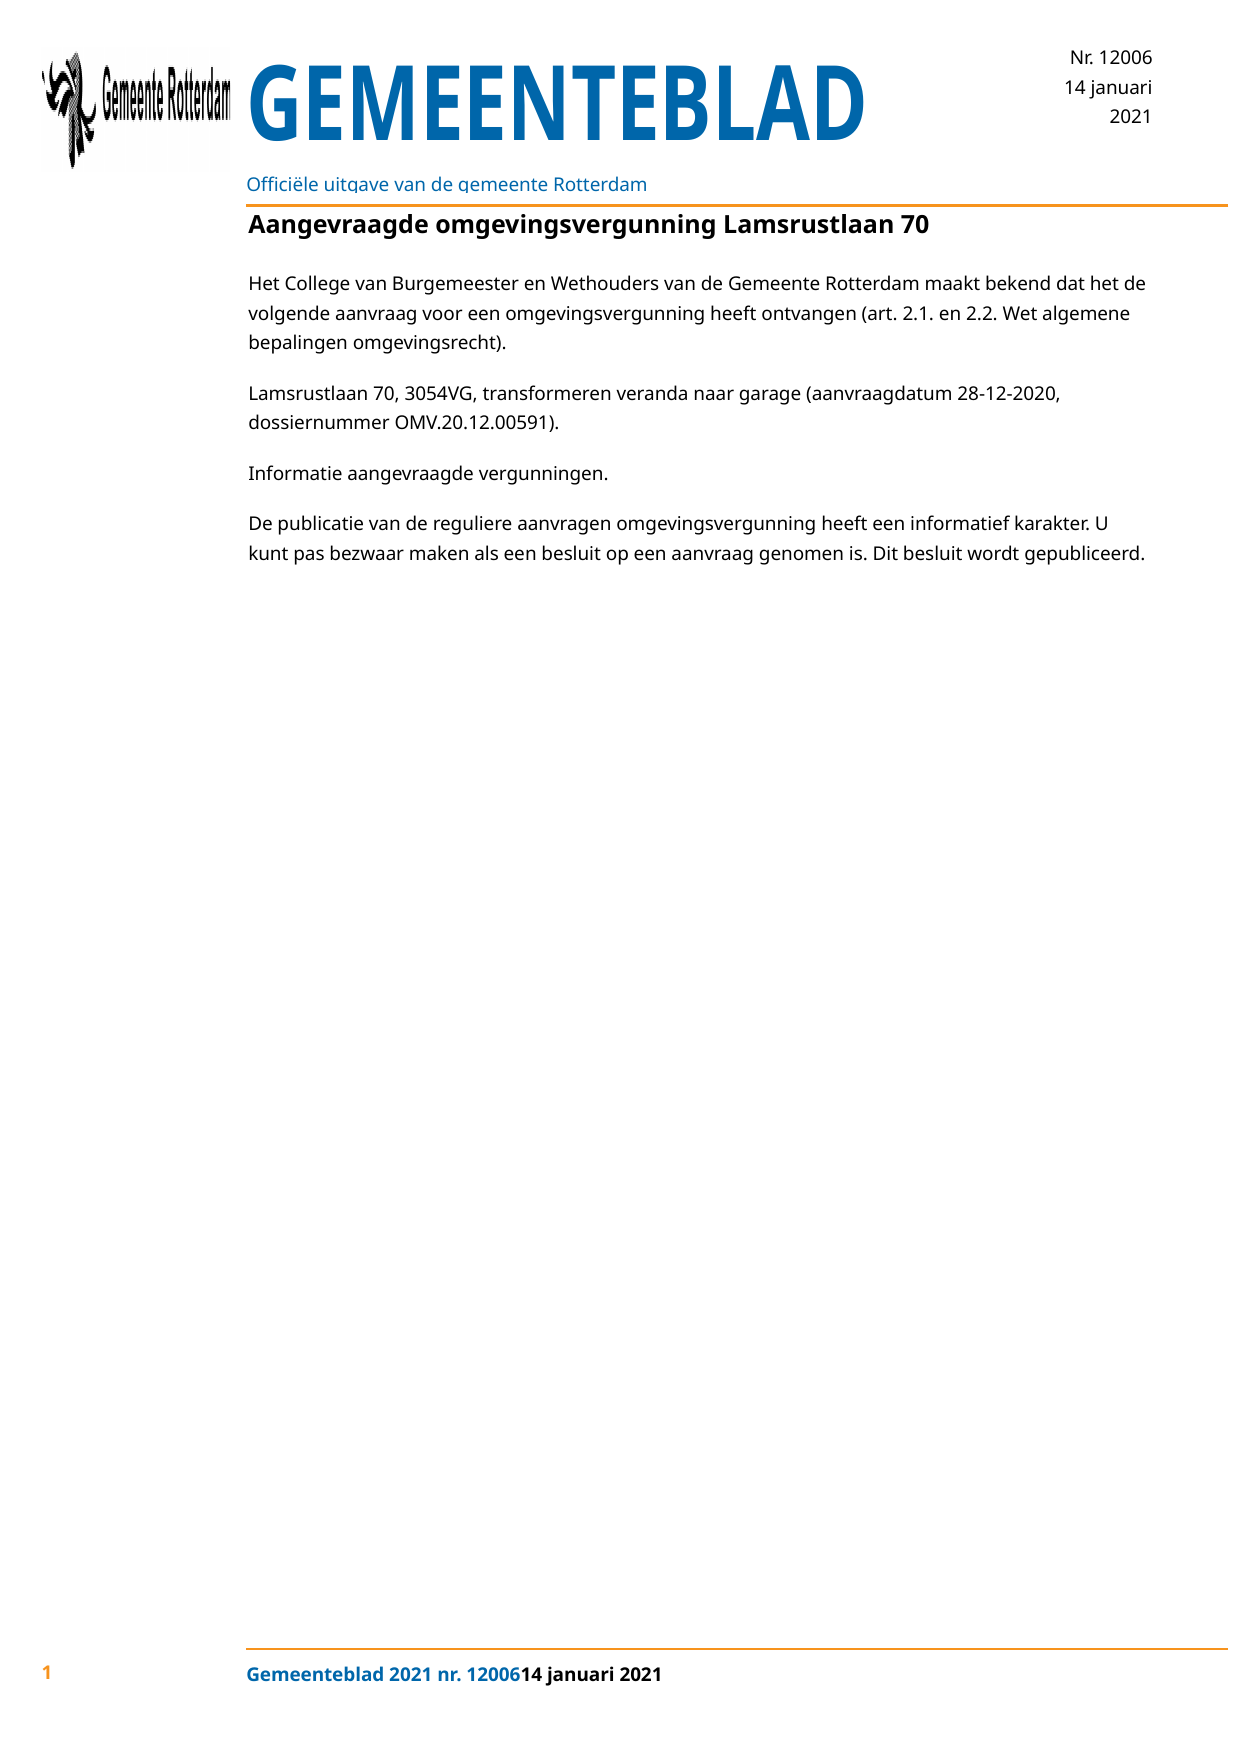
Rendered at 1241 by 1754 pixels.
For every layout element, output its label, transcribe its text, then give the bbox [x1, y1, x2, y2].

text Het College van Burgemeester en Wethouders van de Gemeente Rotterdam maakt bekend dat het de volgende aanvraag voor een omgevingsvergunning heeft ontvangen (art. 2.1. en 2.2. Wet algemene bepalingen omgevingsrecht). [248, 270, 1152, 355]
text Aangevraagde omgevingsvergunning Lamsrustlaan 70 [248, 207, 1152, 241]
text De publicatie van de reguliere aanvragen omgevingsvergunning heeft een informatief karakter. U kunt pas bezwaar maken als een besluit op een aanvraag genomen is. Dit besluit wordt gepubliceerd. [248, 510, 1152, 566]
text Informatie aangevraagde vergunningen. [248, 460, 1152, 486]
picture [41, 47, 231, 172]
text Lamsrustlaan 70, 3054VG, transformeren veranda naar garage (aanvraagdatum 28-12-2020, dossiernummer OMV.20.12.00591). [248, 380, 1152, 435]
